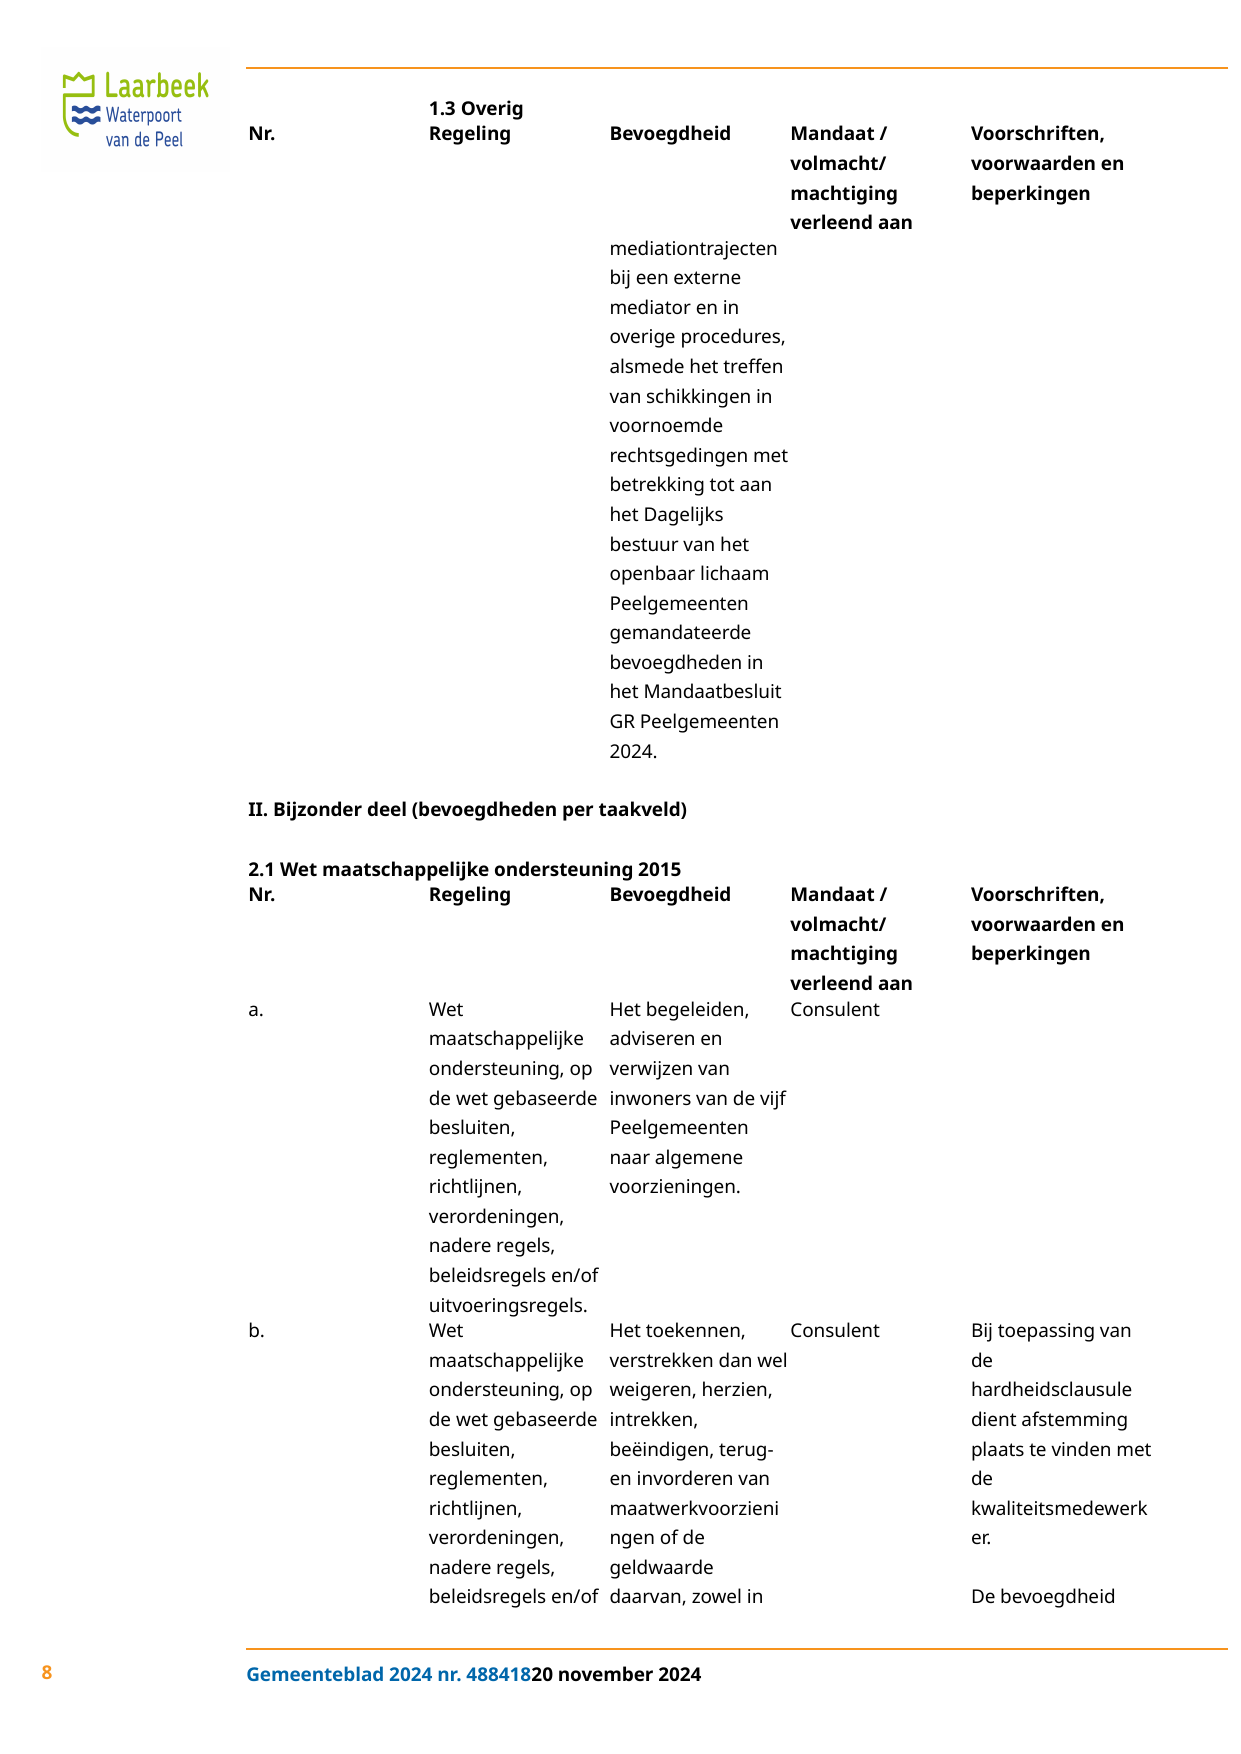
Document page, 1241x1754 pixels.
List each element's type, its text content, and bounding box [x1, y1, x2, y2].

table_header [248, 95, 429, 121]
table_cell Consulent [790, 996, 971, 1317]
table_cell Bij toepassing van de hardheidsclausule dient afstemming plaats te vinden met de kwaliteitsmedewerker. De bevoegdheid [971, 1318, 1152, 1609]
picture [41, 47, 231, 172]
table_cell a. [248, 996, 429, 1317]
table_cell Regeling [429, 881, 609, 996]
table_cell b. [248, 1318, 429, 1609]
table_cell [971, 996, 1152, 1317]
table_cell [248, 235, 429, 764]
table_header 2.1 Wet maatschappelijke ondersteuning 2015 [248, 856, 1152, 881]
table_cell [971, 235, 1152, 764]
table_cell Wet maatschappelijke ondersteuning, op de wet gebaseerde besluiten, reglementen, richtlijnen, verordeningen, nadere regels, beleidsregels en/of uitvoeringsregels. [429, 996, 609, 1317]
table_cell Voorschriften, voorwaarden en beperkingen [971, 121, 1152, 235]
table_cell Nr. [248, 121, 429, 235]
table_cell Nr. [248, 881, 429, 996]
table_cell Voorschriften, voorwaarden en beperkingen [971, 881, 1152, 996]
table_cell Regeling [429, 121, 609, 235]
table_header 1.3 Overig [429, 95, 1152, 121]
table_cell Het toekennen, verstrekken dan wel weigeren, herzien, intrekken, beëindigen, terug- en invorderen van maatwerkvoorzieningen of de geldwaarde daarvan, zowel in [609, 1318, 790, 1609]
table_cell Wet maatschappelijke ondersteuning, op de wet gebaseerde besluiten, reglementen, richtlijnen, verordeningen, nadere regels, beleidsregels en/of [429, 1318, 609, 1609]
table_cell Mandaat / volmacht/ machtiging verleend aan [790, 881, 971, 996]
table_cell [790, 235, 971, 764]
table_cell Consulent [790, 1318, 971, 1609]
table_cell Mandaat / volmacht/ machtiging verleend aan [790, 121, 971, 235]
table_cell [429, 235, 609, 764]
table_cell Bevoegdheid [609, 881, 790, 996]
table_cell Het begeleiden, adviseren en verwijzen van inwoners van de vijf Peelgemeenten naar algemene voorzieningen. [609, 996, 790, 1317]
text II. Bijzonder deel (bevoegdheden per taakveld) [248, 796, 1152, 822]
table_cell Bevoegdheid [609, 121, 790, 235]
table_cell mediationtrajecten bij een externe mediator en in overige procedures, alsmede het treffen van schikkingen in voornoemde rechtsgedingen met betrekking tot aan het Dagelijks bestuur van het openbaar lichaam Peelgemeenten gemandateerde bevoegdheden in het Mandaatbesluit GR Peelgemeenten 2024. [609, 235, 790, 764]
